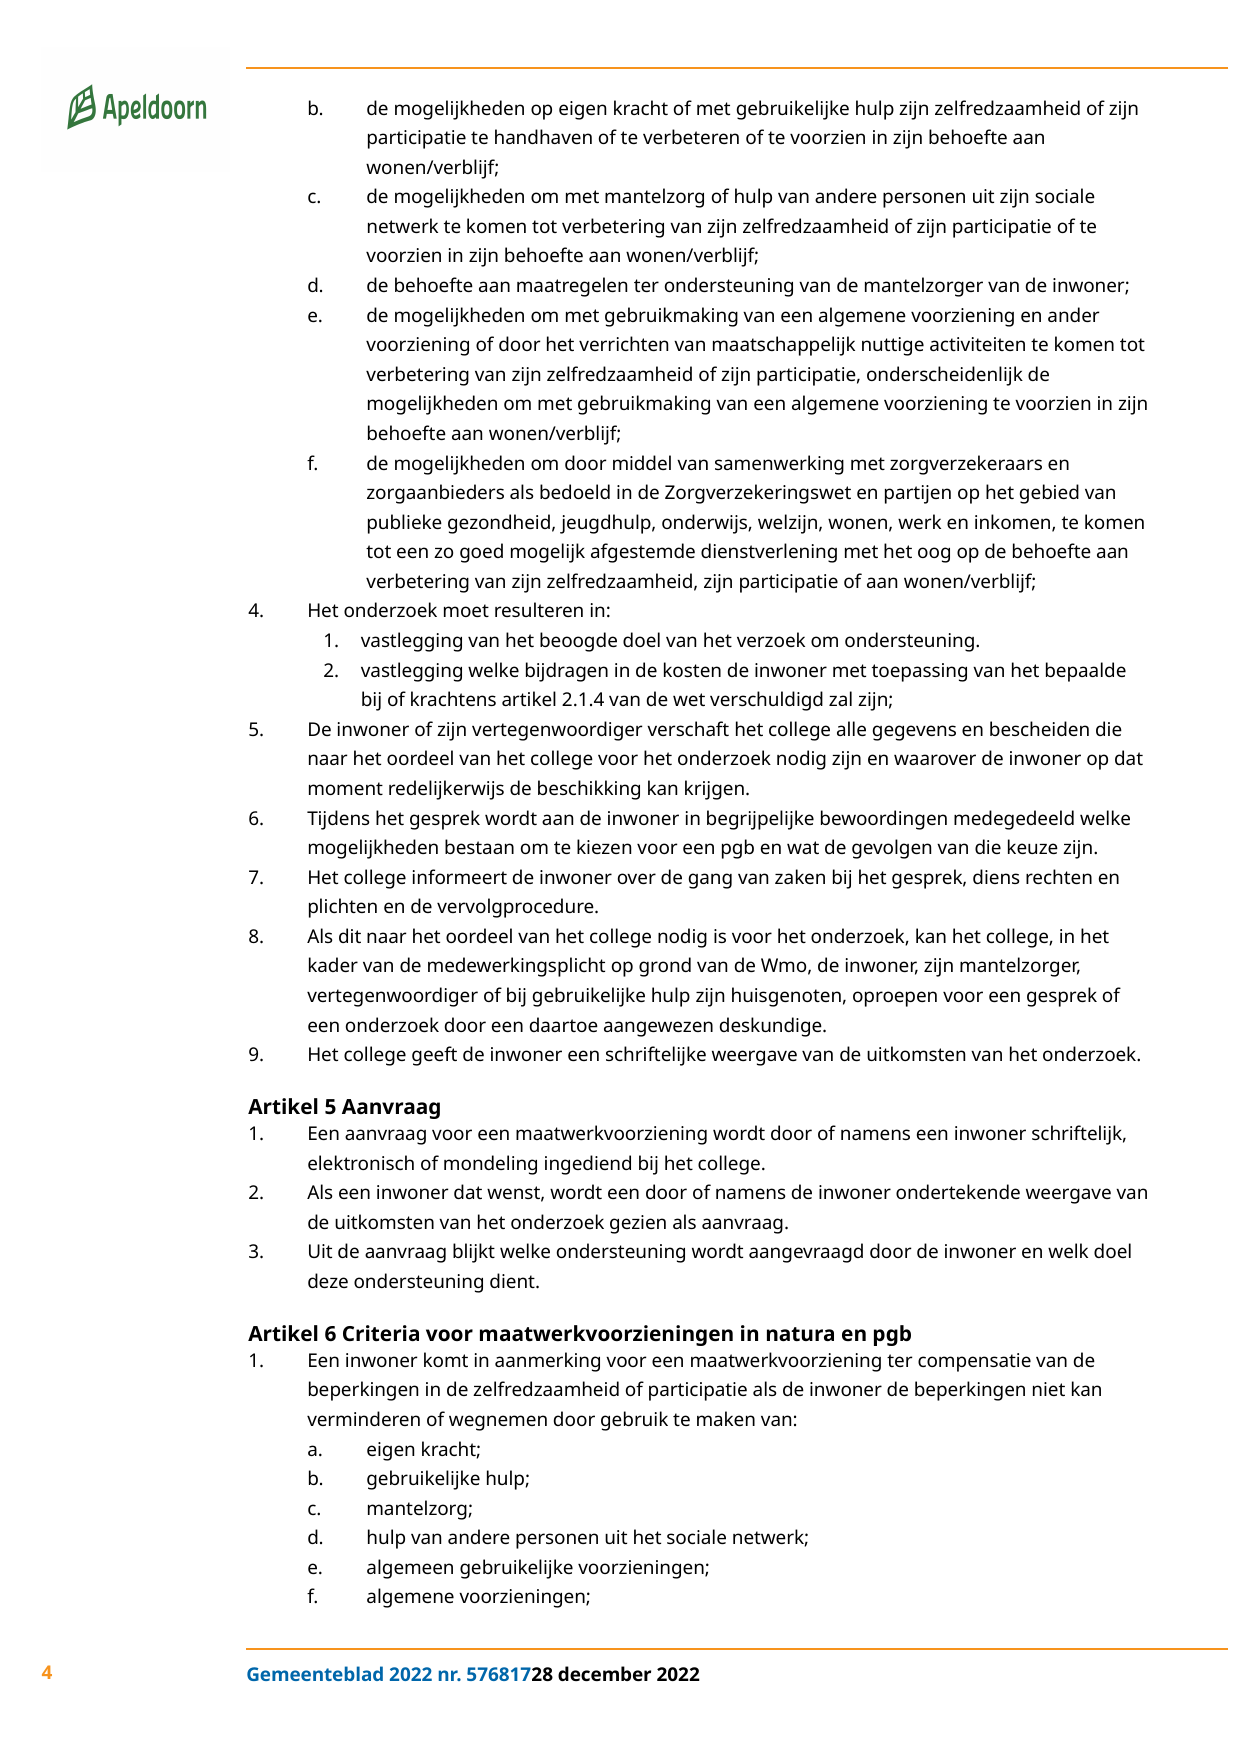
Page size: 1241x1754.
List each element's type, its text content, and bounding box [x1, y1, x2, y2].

list Tijdens het gesprek wordt aan de inwoner in begrijpelijke bewoordingen medegedeeld welke mogelijkheden bestaan om te kiezen voor een pgb en wat de gevolgen van die keuze zijn. [248, 805, 1152, 860]
text Artikel 6 Criteria voor maatwerkvoorzieningen in natura en pgb [248, 1319, 1152, 1347]
list mantelzorg; [307, 1495, 1152, 1521]
list Een inwoner komt in aanmerking voor een maatwerkvoorziening ter compensatie van de beperkingen in de zelfredzaamheid of participatie als de inwoner de beperkingen niet kan verminderen of wegnemen door gebruik te maken van: [248, 1347, 1152, 1432]
list Het college geeft de inwoner een schriftelijke weergave van de uitkomsten van het onderzoek. [248, 1041, 1152, 1067]
list vastlegging welke bijdragen in de kosten de inwoner met toepassing van het bepaalde bij of krachtens artikel 2.1.4 van de wet verschuldigd zal zijn; [323, 657, 1152, 712]
list Het onderzoek moet resulteren in: [248, 598, 1152, 623]
list hulp van andere personen uit het sociale netwerk; [307, 1524, 1152, 1550]
list Als een inwoner dat wenst, wordt een door of namens de inwoner ondertekende weergave van de uitkomsten van het onderzoek gezien als aanvraag. [248, 1179, 1152, 1235]
list Uit de aanvraag blijkt welke ondersteuning wordt aangevraagd door de inwoner en welk doel deze ondersteuning dient. [248, 1239, 1152, 1294]
list Het college informeert de inwoner over de gang van zaken bij het gesprek, diens rechten en plichten en de vervolgprocedure. [248, 864, 1152, 919]
picture [41, 47, 231, 172]
list gebruikelijke hulp; [307, 1465, 1152, 1491]
list de behoefte aan maatregelen ter ondersteuning van de mantelzorger van de inwoner; [307, 272, 1152, 298]
list Een aanvraag voor een maatwerkvoorziening wordt door of namens een inwoner schriftelijk, elektronisch of mondeling ingediend bij het college. [248, 1120, 1152, 1176]
list De inwoner of zijn vertegenwoordiger verschaft het college alle gegevens en bescheiden die naar het oordeel van het college voor het onderzoek nodig zijn en waarover de inwoner op dat moment redelijkerwijs de beschikking kan krijgen. [248, 716, 1152, 801]
list Als dit naar het oordeel van het college nodig is voor het onderzoek, kan het college, in het kader van de medewerkingsplicht op grond van de Wmo, de inwoner, zijn mantelzorger, vertegenwoordiger of bij gebruikelijke hulp zijn huisgenoten, oproepen voor een gesprek of een onderzoek door een daartoe aangewezen deskundige. [248, 923, 1152, 1038]
list de mogelijkheden om met gebruikmaking van een algemene voorziening en ander voorziening of door het verrichten van maatschappelijk nuttige activiteiten te komen tot verbetering van zijn zelfredzaamheid of zijn participatie, onderscheidenlijk de mogelijkheden om met gebruikmaking van een algemene voorziening te voorzien in zijn behoefte aan wonen/verblijf; [307, 302, 1152, 446]
list algemene voorzieningen; [307, 1584, 1152, 1609]
list eigen kracht; [307, 1436, 1152, 1462]
list algemeen gebruikelijke voorzieningen; [307, 1554, 1152, 1580]
list vastlegging van het beoogde doel van het verzoek om ondersteuning. [323, 627, 1152, 653]
list de mogelijkheden om door middel van samenwerking met zorgverzekeraars en zorgaanbieders als bedoeld in de Zorgverzekeringswet en partijen op het gebied van publieke gezondheid, jeugdhulp, onderwijs, welzijn, wonen, werk en inkomen, te komen tot een zo goed mogelijk afgestemde dienstverlening met het oog op de behoefte aan verbetering van zijn zelfredzaamheid, zijn participatie of aan wonen/verblijf; [307, 450, 1152, 594]
list de mogelijkheden op eigen kracht of met gebruikelijke hulp zijn zelfredzaamheid of zijn participatie te handhaven of te verbeteren of te voorzien in zijn behoefte aan wonen/verblijf; [307, 95, 1152, 180]
list de mogelijkheden om met mantelzorg of hulp van andere personen uit zijn sociale netwerk te komen tot verbetering van zijn zelfredzaamheid of zijn participatie of te voorzien in zijn behoefte aan wonen/verblijf; [307, 183, 1152, 268]
text Artikel 5 Aanvraag [248, 1092, 1152, 1120]
